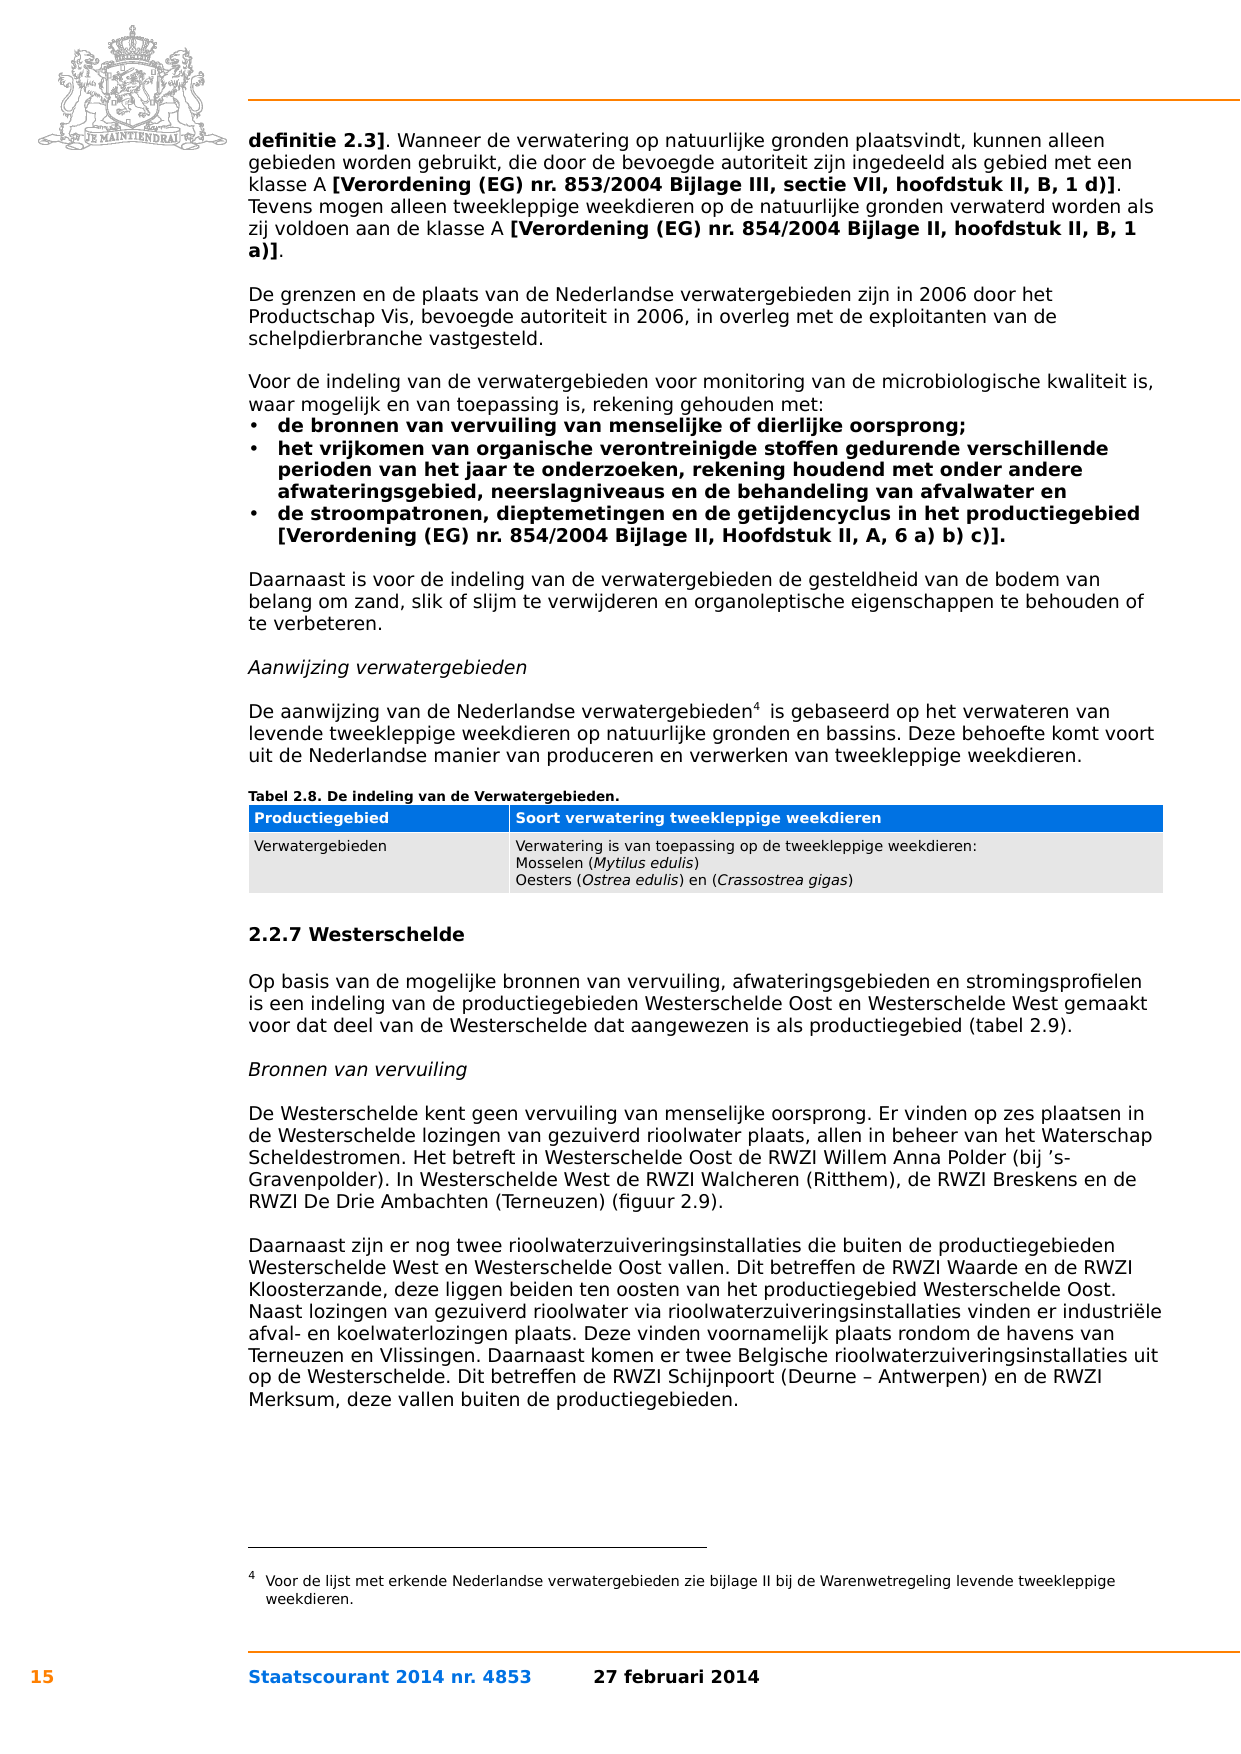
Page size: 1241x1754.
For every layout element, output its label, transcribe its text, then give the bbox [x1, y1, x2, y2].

subtitle Bronnen van vervuiling [248, 1059, 1163, 1081]
text Daarnaast is voor de indeling van de verwatergebieden de gesteldheid van de bodem van belang om zand, slik of slijm te verwijderen en organoleptische eigenschappen te behouden of te verbeteren. [248, 569, 1163, 635]
table_cell Productiegebied [249, 805, 509, 832]
text • de bronnen van vervuiling van menselijke of dierlijke oorsprong; [248, 415, 1163, 437]
text De Westerschelde kent geen vervuiling van menselijke oorsprong. Er vinden op zes plaatsen in de Westerschelde lozingen van gezuiverd rioolwater plaats, allen in beheer van het Waterschap Scheldestromen. Het betreft in Westerschelde Oost de RWZI Willem Anna Polder (bij ’s-Gravenpolder). In Westerschelde West de RWZI Walcheren (Ritthem), de RWZI Breskens en de RWZI De Drie Ambachten (Terneuzen) (figuur 2.9). [248, 1103, 1163, 1213]
text De aanwijzing van de Nederlandse verwatergebieden is gebaseerd op het verwateren van levende tweekleppige weekdieren op natuurlijke gronden en bassins. Deze behoefte komt voort uit de Nederlandse manier van produceren en verwerken van tweekleppige weekdieren. [248, 701, 1163, 767]
table_cell Soort verwatering tweekleppige weekdieren [510, 805, 1163, 832]
text Voor de indeling van de verwatergebieden voor monitoring van de microbiologische kwaliteit is, waar mogelijk en van toepassing is, rekening gehouden met: [248, 371, 1163, 415]
table_header Tabel 2.8. De indeling van de Verwatergebieden. [248, 789, 1163, 804]
text De grenzen en de plaats van de Nederlandse verwatergebieden zijn in 2006 door het Productschap Vis, bevoegde autoriteit in 2006, in overleg met de exploitanten van de schelpdierbranche vastgesteld. [248, 284, 1163, 349]
text Voor de lijst met erkende Nederlandse verwatergebieden zie bijlage II bij de Warenwetregeling levende tweekleppige weekdieren. [248, 1569, 1163, 1608]
text • het vrijkomen van organische verontreinigde stoffen gedurende verschillende perioden van het jaar te onderzoeken, rekening houdend met onder andere afwateringsgebied, neerslagniveaus en de behandeling van afvalwater en [248, 437, 1163, 503]
table_cell Verwatering is van toepassing op de tweekleppige weekdieren: Mosselen (Mytilus edulis) Oesters (Ostrea edulis) en (Crassostrea gigas) [510, 833, 1163, 893]
text definitie 2.3]. Wanneer de verwatering op natuurlijke gronden plaatsvindt, kunnen alleen gebieden worden gebruikt, die door de bevoegde autoriteit zijn ingedeeld als gebied met een klasse A [Verordening (EG) nr. 853/2004 Bijlage III, sectie VII, hoofdstuk II, B, 1 d)]. Tevens mogen alleen tweekleppige weekdieren op de natuurlijke gronden verwaterd worden als zij voldoen aan de klasse A [Verordening (EG) nr. 854/2004 Bijlage II, hoofdstuk II, B, 1 a)]. [248, 130, 1163, 262]
text • de stroompatronen, dieptemetingen en de getijdencyclus in het productiegebied [248, 503, 1163, 525]
table_cell Verwatergebieden [249, 833, 509, 893]
text [Verordening (EG) nr. 854/2004 Bijlage II, Hoofdstuk II, A, 6 a) b) c)]. [277, 525, 1163, 547]
subtitle Aanwijzing verwatergebieden [248, 657, 1163, 679]
text Daarnaast zijn er nog twee rioolwaterzuiveringsinstallaties die buiten de productiegebieden Westerschelde West en Westerschelde Oost vallen. Dit betreffen de RWZI Waarde en de RWZI Kloosterzande, deze liggen beiden ten oosten van het productiegebied Westerschelde Oost. Naast lozingen van gezuiverd rioolwater via rioolwaterzuiveringsinstallaties vinden er industriële afval- en koelwaterlozingen plaats. Deze vinden voornamelijk plaats rondom de havens van Terneuzen en Vlissingen. Daarnaast komen er twee Belgische rioolwaterzuiveringsinstallaties uit op de Westerschelde. Dit betreffen de RWZI Schijnpoort (Deurne – Antwerpen) en de RWZI Merksum, deze vallen buiten de productiegebieden. [248, 1234, 1163, 1410]
text Op basis van de mogelijke bronnen van vervuiling, afwateringsgebieden en stromingsprofielen is een indeling van de productiegebieden Westerschelde Oost en Westerschelde West gemaakt voor dat deel van de Westerschelde dat aangewezen is als productiegebied (tabel 2.9). [248, 971, 1163, 1037]
picture [38, 25, 227, 150]
subtitle 2.2.7 Westerschelde [248, 924, 1163, 946]
